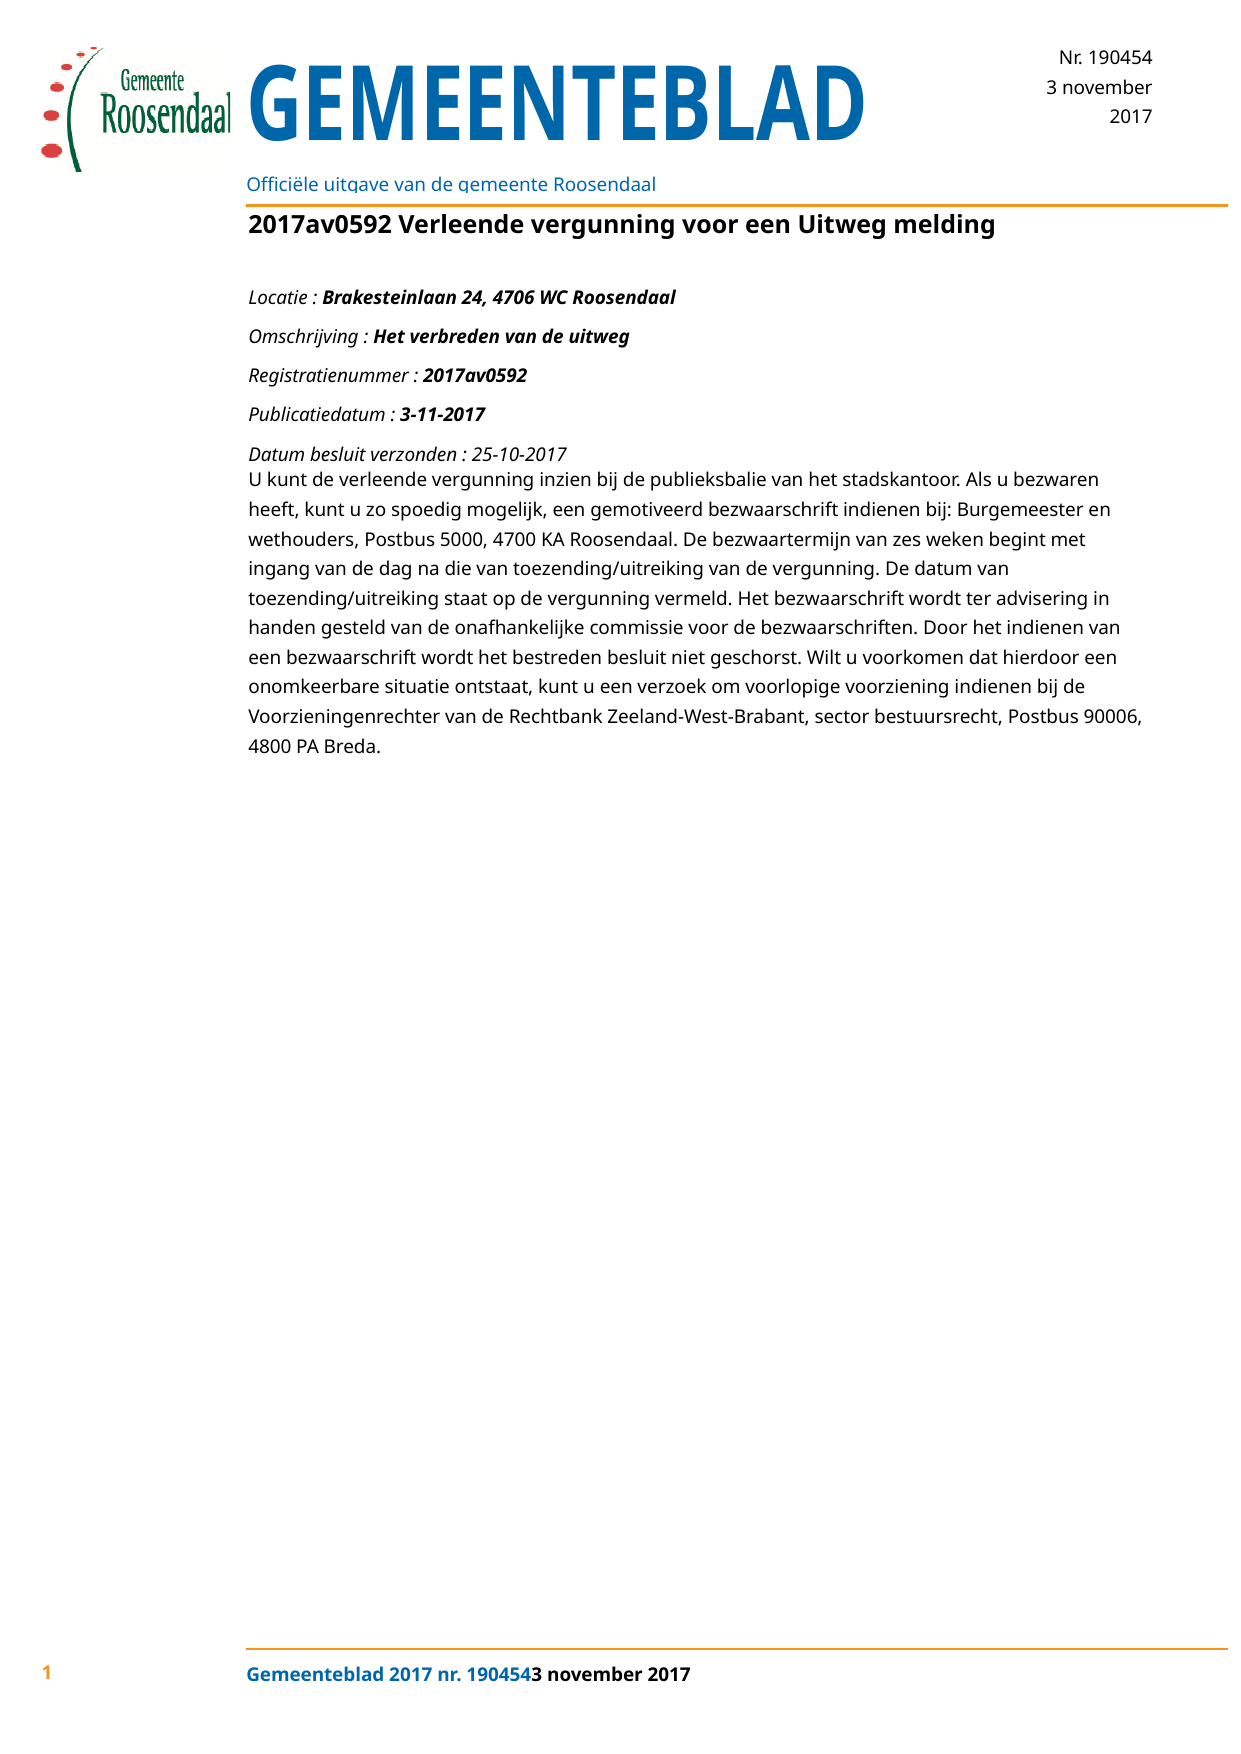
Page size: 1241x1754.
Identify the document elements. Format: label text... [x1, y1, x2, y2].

text Registratienummer : 2017av0592 [248, 362, 1152, 388]
text U kunt de verleende vergunning inzien bij de publieksbalie van het stadskantoor. Als u bezwaren heeft, kunt u zo spoedig mogelijk, een gemotiveerd bezwaarschrift indienen bij: Burgemeester en wethouders, Postbus 5000, 4700 KA Roosendaal. De bezwaartermijn van zes weken begint met ingang van de dag na die van toezending/uitreiking van de vergunning. De datum van toezending/uitreiking staat op de vergunning vermeld. Het bezwaarschrift wordt ter advisering in handen gesteld van de onafhankelijke commissie voor de bezwaarschriften. Door het indienen van een bezwaarschrift wordt het bestreden besluit niet geschorst. Wilt u voorkomen dat hierdoor een onomkeerbare situatie ontstaat, kunt u een verzoek om voorlopige voorziening indienen bij de Voorzieningenrechter van de Rechtbank Zeeland-West-Brabant, sector bestuursrecht, Postbus 90006, 4800 PA Breda. [248, 467, 1152, 759]
text 2017av0592 Verleende vergunning voor een Uitweg melding [248, 207, 1152, 241]
text Locatie : Brakesteinlaan 24, 4706 WC Roosendaal [248, 284, 1152, 309]
picture [41, 47, 231, 172]
text Publicatiedatum : 3-11-2017 [248, 402, 1152, 427]
text Omschrijving : Het verbreden van de uitweg [248, 323, 1152, 349]
text Datum besluit verzonden : 25-10-2017 [248, 441, 1152, 467]
